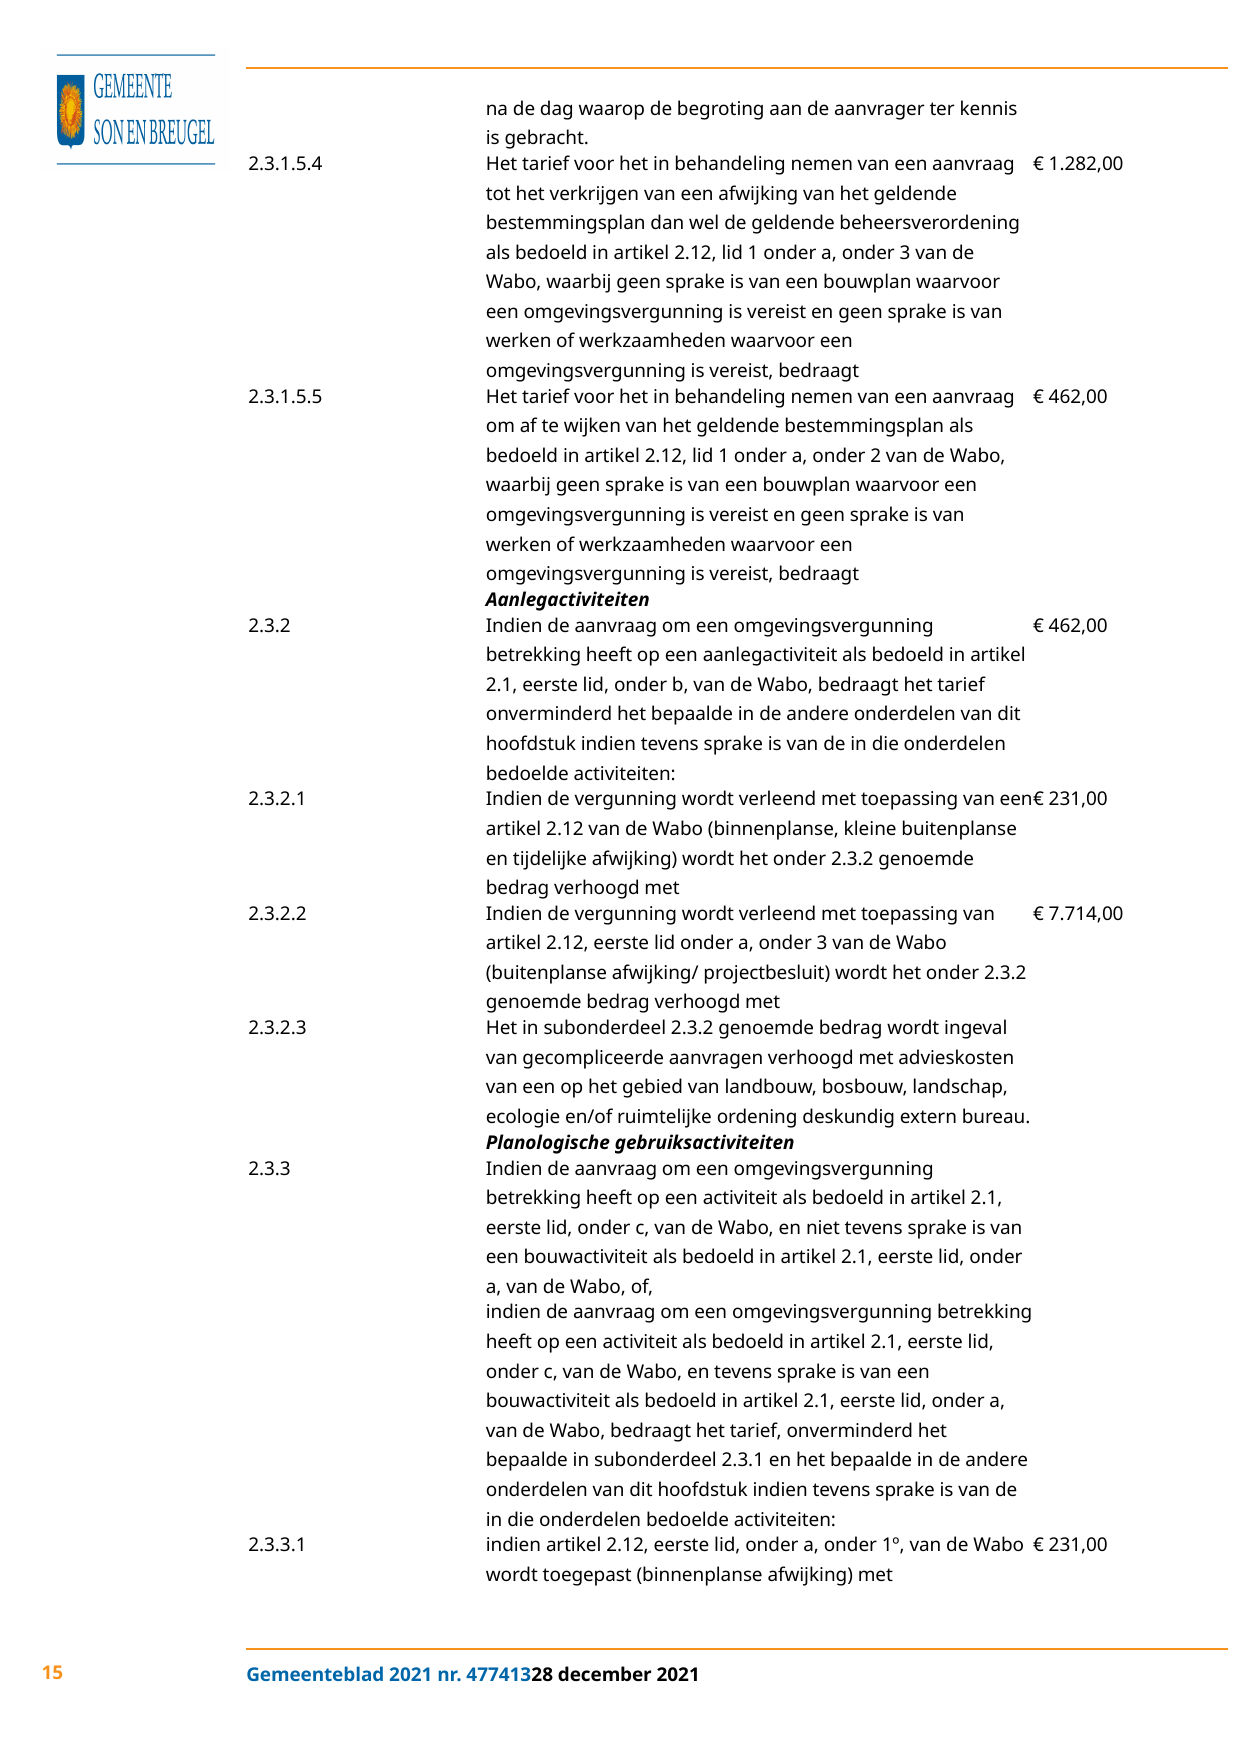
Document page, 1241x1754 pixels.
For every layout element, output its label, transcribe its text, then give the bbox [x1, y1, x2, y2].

table_cell [1033, 1015, 1152, 1129]
table_cell [248, 1129, 486, 1155]
table_cell Indien de aanvraag om een omgevingsvergunning betrekking heeft op een aanlegactiviteit als bedoeld in artikel 2.1, eerste lid, onder b, van de Wabo, bedraagt het tarief onverminderd het bepaalde in de andere onderdelen van dit hoofdstuk indien tevens sprake is van de in die onderdelen bedoelde activiteiten: [486, 612, 1033, 786]
table_cell [1033, 1155, 1152, 1299]
table_cell 2.3.3.1 [248, 1532, 486, 1587]
table_cell [248, 95, 486, 150]
table_cell Het in subonderdeel 2.3.2 genoemde bedrag wordt ingeval van gecompliceerde aanvragen verhoogd met advieskosten van een op het gebied van landbouw, bosbouw, landschap, ecologie en/of ruimtelijke ordening deskundig extern bureau. [486, 1015, 1033, 1129]
table_cell indien de aanvraag om een omgevingsvergunning betrekking heeft op een activiteit als bedoeld in artikel 2.1, eerste lid, onder c, van de Wabo, en tevens sprake is van een bouwactiviteit als bedoeld in artikel 2.1, eerste lid, onder a, van de Wabo, bedraagt het tarief, onverminderd het bepaalde in subonderdeel 2.3.1 en het bepaalde in de andere onderdelen van dit hoofdstuk indien tevens sprake is van de in die onderdelen bedoelde activiteiten: [486, 1299, 1033, 1532]
table_cell 2.3.2.2 [248, 900, 486, 1014]
table_cell Planologische gebruiksactiviteiten [486, 1129, 1033, 1155]
table_cell Indien de aanvraag om een omgevingsvergunning betrekking heeft op een activiteit als bedoeld in artikel 2.1, eerste lid, onder c, van de Wabo, en niet tevens sprake is van een bouwactiviteit als bedoeld in artikel 2.1, eerste lid, onder a, van de Wabo, of, [486, 1155, 1033, 1299]
table_cell 2.3.2 [248, 612, 486, 786]
table_cell € 231,00 [1033, 1532, 1152, 1587]
table_cell 2.3.1.5.4 [248, 150, 486, 383]
picture [41, 47, 231, 172]
table_cell [1033, 95, 1152, 150]
table_cell indien artikel 2.12, eerste lid, onder a, onder 1º, van de Wabo wordt toegepast (binnenplanse afwijking) met [486, 1532, 1033, 1587]
table_cell € 462,00 [1033, 383, 1152, 586]
table_cell [1033, 1299, 1152, 1532]
table_cell € 462,00 [1033, 612, 1152, 786]
table_cell 2.3.3 [248, 1155, 486, 1299]
table_cell na de dag waarop de begroting aan de aanvrager ter kennis is gebracht. [486, 95, 1033, 150]
table_cell [248, 586, 486, 612]
table_cell € 7.714,00 [1033, 900, 1152, 1014]
table_cell 2.3.2.1 [248, 786, 486, 900]
table_cell [1033, 586, 1152, 612]
table_cell € 231,00 [1033, 786, 1152, 900]
table_cell Indien de vergunning wordt verleend met toepassing van artikel 2.12, eerste lid onder a, onder 3 van de Wabo (buitenplanse afwijking/ projectbesluit) wordt het onder 2.3.2 genoemde bedrag verhoogd met [486, 900, 1033, 1014]
table_cell Indien de vergunning wordt verleend met toepassing van een artikel 2.12 van de Wabo (binnenplanse, kleine buitenplanse en tijdelijke afwijking) wordt het onder 2.3.2 genoemde bedrag verhoogd met [486, 786, 1033, 900]
table_cell [1033, 1129, 1152, 1155]
table_cell 2.3.1.5.5 [248, 383, 486, 586]
table_cell Aanlegactiviteiten [486, 586, 1033, 612]
table_cell € 1.282,00 [1033, 150, 1152, 383]
table_cell [248, 1299, 486, 1532]
table_cell 2.3.2.3 [248, 1015, 486, 1129]
table_cell Het tarief voor het in behandeling nemen van een aanvraag om af te wijken van het geldende bestemmingsplan als bedoeld in artikel 2.12, lid 1 onder a, onder 2 van de Wabo, waarbij geen sprake is van een bouwplan waarvoor een omgevingsvergunning is vereist en geen sprake is van werken of werkzaamheden waarvoor een omgevingsvergunning is vereist, bedraagt [486, 383, 1033, 586]
table_cell Het tarief voor het in behandeling nemen van een aanvraag tot het verkrijgen van een afwijking van het geldende bestemmingsplan dan wel de geldende beheersverordening als bedoeld in artikel 2.12, lid 1 onder a, onder 3 van de Wabo, waarbij geen sprake is van een bouwplan waarvoor een omgevingsvergunning is vereist en geen sprake is van werken of werkzaamheden waarvoor een omgevingsvergunning is vereist, bedraagt [486, 150, 1033, 383]
